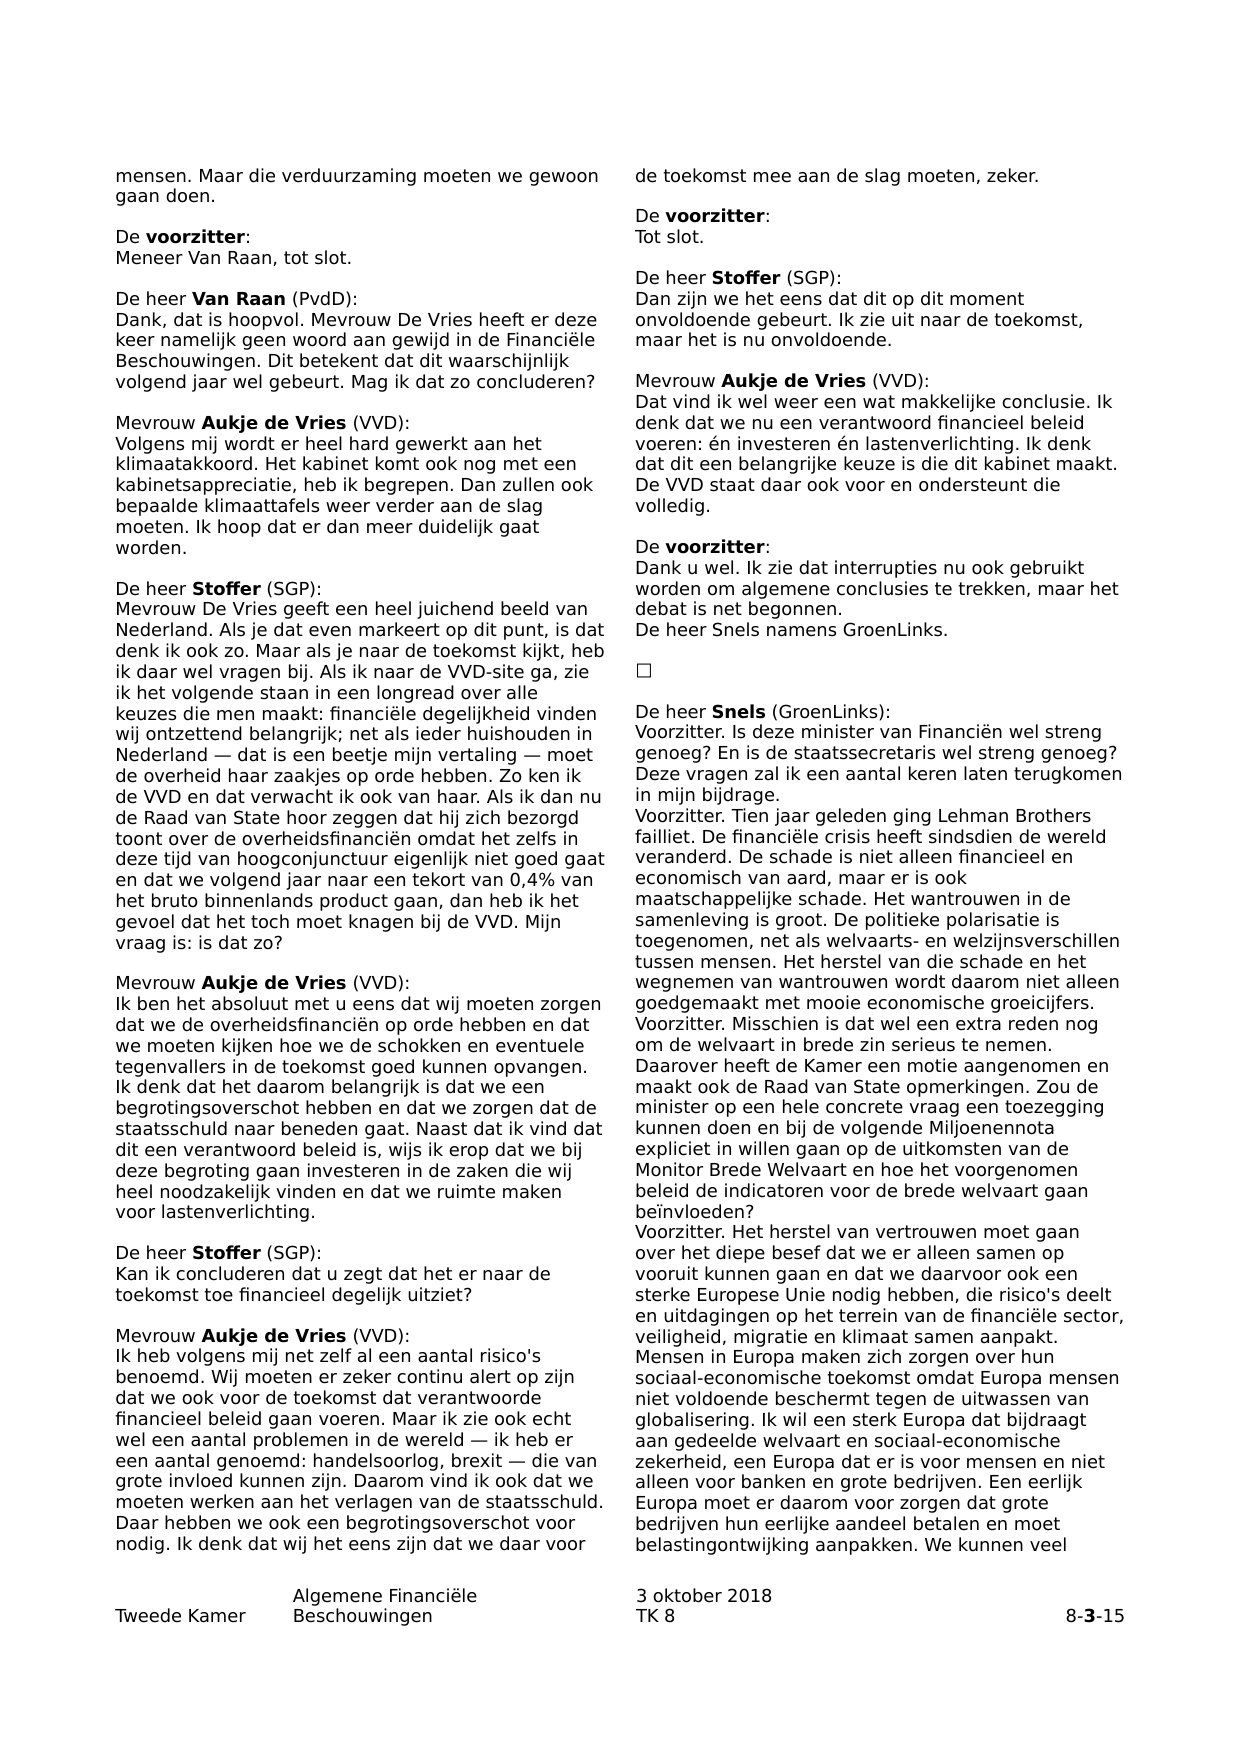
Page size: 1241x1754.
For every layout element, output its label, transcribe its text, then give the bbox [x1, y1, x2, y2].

text De heer Snels (GroenLinks): [635, 701, 1125, 722]
text Dat vind ik wel weer een wat makkelijke conclusie. Ik denk dat we nu een verantwoord financieel beleid voeren: én investeren én lastenverlichting. Ik denk dat dit een belangrijke keuze is die dit kabinet maakt. De VVD staat daar ook voor en ondersteunt die volledig. [635, 392, 1125, 517]
text mensen. Maar die verduurzaming moeten we gewoon gaan doen. [115, 165, 605, 207]
text De heer Snels namens GroenLinks. [635, 620, 1125, 641]
text Voorzitter. Misschien is dat wel een extra reden nog om de welvaart in brede zin serieus te nemen. Daarover heeft de Kamer een motie aangenomen en maakt ook de Raad van State opmerkingen. Zou de minister op een hele concrete vraag een toezegging kunnen doen en bij de volgende Miljoenennota expliciet in willen gaan op de uitkomsten van de Monitor Brede Welvaart en hoe het voorgenomen beleid de indicatoren voor de brede welvaart gaan beïnvloeden? [635, 1014, 1125, 1222]
text De heer Van Raan (PvdD): [115, 288, 605, 309]
text Dank u wel. Ik zie dat interrupties nu ook gebruikt worden om algemene conclusies te trekken, maar het debat is net begonnen. [635, 557, 1125, 620]
text De heer Stoffer (SGP): [115, 578, 605, 599]
text Kan ik concluderen dat u zegt dat het er naar de toekomst toe financieel degelijk uitziet? [115, 1264, 605, 1306]
text Dan zijn we het eens dat dit op dit moment onvoldoende gebeurt. Ik zie uit naar de toekomst, maar het is nu onvoldoende. [635, 288, 1125, 351]
text Mevrouw Aukje de Vries (VVD): [635, 371, 1125, 392]
text De heer Stoffer (SGP): [115, 1243, 605, 1264]
text Mevrouw De Vries geeft een heel juichend beeld van Nederland. Als je dat even markeert op dit punt, is dat denk ik ook zo. Maar als je naar de toekomst kijkt, heb ik daar wel vragen bij. Als ik naar de VVD-site ga, zie ik het volgende staan in een longread over alle keuzes die men maakt: financiële degelijkheid vinden wij ontzettend belangrijk; net als ieder huishouden in Nederland — dat is een beetje mijn vertaling — moet de overheid haar zaakjes op orde hebben. Zo ken ik de VVD en dat verwacht ik ook van haar. Als ik dan nu de Raad van State hoor zeggen dat hij zich bezorgd toont over de overheidsfinanciën omdat het zelfs in deze tijd van hoogconjunctuur eigenlijk niet goed gaat en dat we volgend jaar naar een tekort van 0,4% van het bruto binnenlands product gaan, dan heb ik het gevoel dat het toch moet knagen bij de VVD. Mijn vraag is: is dat zo? [115, 599, 605, 953]
text Dank, dat is hoopvol. Mevrouw De Vries heeft er deze keer namelijk geen woord aan gewijd in de Financiële Beschouwingen. Dit betekent dat dit waarschijnlijk volgend jaar wel gebeurt. Mag ik dat zo concluderen? [115, 309, 605, 393]
text Volgens mij wordt er heel hard gewerkt aan het klimaatakkoord. Het kabinet komt ook nog met een kabinetsappreciatie, heb ik begrepen. Dan zullen ook bepaalde klimaattafels weer verder aan de slag moeten. Ik hoop dat er dan meer duidelijk gaat worden. [115, 433, 605, 558]
text De heer Stoffer (SGP): [635, 268, 1125, 288]
text Tot slot. [635, 227, 1125, 248]
text ⬜ [635, 661, 1125, 681]
text Mevrouw Aukje de Vries (VVD): [115, 1326, 605, 1346]
text Voorzitter. Is deze minister van Financiën wel streng genoeg? En is de staatssecretaris wel streng genoeg? Deze vragen zal ik een aantal keren laten terugkomen in mijn bijdrage. [635, 722, 1125, 806]
text Ik ben het absoluut met u eens dat wij moeten zorgen dat we de overheidsfinanciën op orde hebben en dat we moeten kijken hoe we de schokken en eventuele tegenvallers in de toekomst goed kunnen opvangen. Ik denk dat het daarom belangrijk is dat we een begrotingsoverschot hebben en dat we zorgen dat de staatsschuld naar beneden gaat. Naast dat ik vind dat dit een verantwoord beleid is, wijs ik erop dat we bij deze begroting gaan investeren in de zaken die wij heel noodzakelijk vinden en dat we ruimte maken voor lastenverlichting. [115, 994, 605, 1223]
text Meneer Van Raan, tot slot. [115, 248, 605, 268]
text Mevrouw Aukje de Vries (VVD): [115, 973, 605, 994]
text Ik heb volgens mij net zelf al een aantal risico's benoemd. Wij moeten er zeker continu alert op zijn dat we ook voor de toekomst dat verantwoorde financieel beleid gaan voeren. Maar ik zie ook echt wel een aantal problemen in de wereld — ik heb er een aantal genoemd: handelsoorlog, brexit — die van grote invloed kunnen zijn. Daarom vind ik ook dat we moeten werken aan het verlagen van de staatsschuld. Daar hebben we ook een begrotingsoverschot voor nodig. Ik denk dat wij het eens zijn dat we daar voor [115, 1346, 605, 1554]
text De voorzitter: [635, 206, 1125, 227]
text Mevrouw Aukje de Vries (VVD): [115, 413, 605, 433]
text De voorzitter: [115, 227, 605, 248]
text Voorzitter. Tien jaar geleden ging Lehman Brothers failliet. De financiële crisis heeft sindsdien de wereld veranderd. De schade is niet alleen financieel en economisch van aard, maar er is ook maatschappelijke schade. Het wantrouwen in de samenleving is groot. De politieke polarisatie is toegenomen, net als welvaarts- en welzijnsverschillen tussen mensen. Het herstel van die schade en het wegnemen van wantrouwen wordt daarom niet alleen goedgemaakt met mooie economische groeicijfers. [635, 806, 1125, 1014]
text De voorzitter: [635, 537, 1125, 557]
text Voorzitter. Het herstel van vertrouwen moet gaan over het diepe besef dat we er alleen samen op vooruit kunnen gaan en dat we daarvoor ook een sterke Europese Unie nodig hebben, die risico's deelt en uitdagingen op het terrein van de financiële sector, veiligheid, migratie en klimaat samen aanpakt. Mensen in Europa maken zich zorgen over hun sociaal-economische toekomst omdat Europa mensen niet voldoende beschermt tegen de uitwassen van globalisering. Ik wil een sterk Europa dat bijdraagt aan gedeelde welvaart en sociaal-economische zekerheid, een Europa dat er is voor mensen en niet alleen voor banken en grote bedrijven. Een eerlijk Europa moet er daarom voor zorgen dat grote bedrijven hun eerlijke aandeel betalen en moet belastingontwijking aanpakken. We kunnen veel [635, 1222, 1125, 1556]
text de toekomst mee aan de slag moeten, zeker. [635, 165, 1125, 186]
